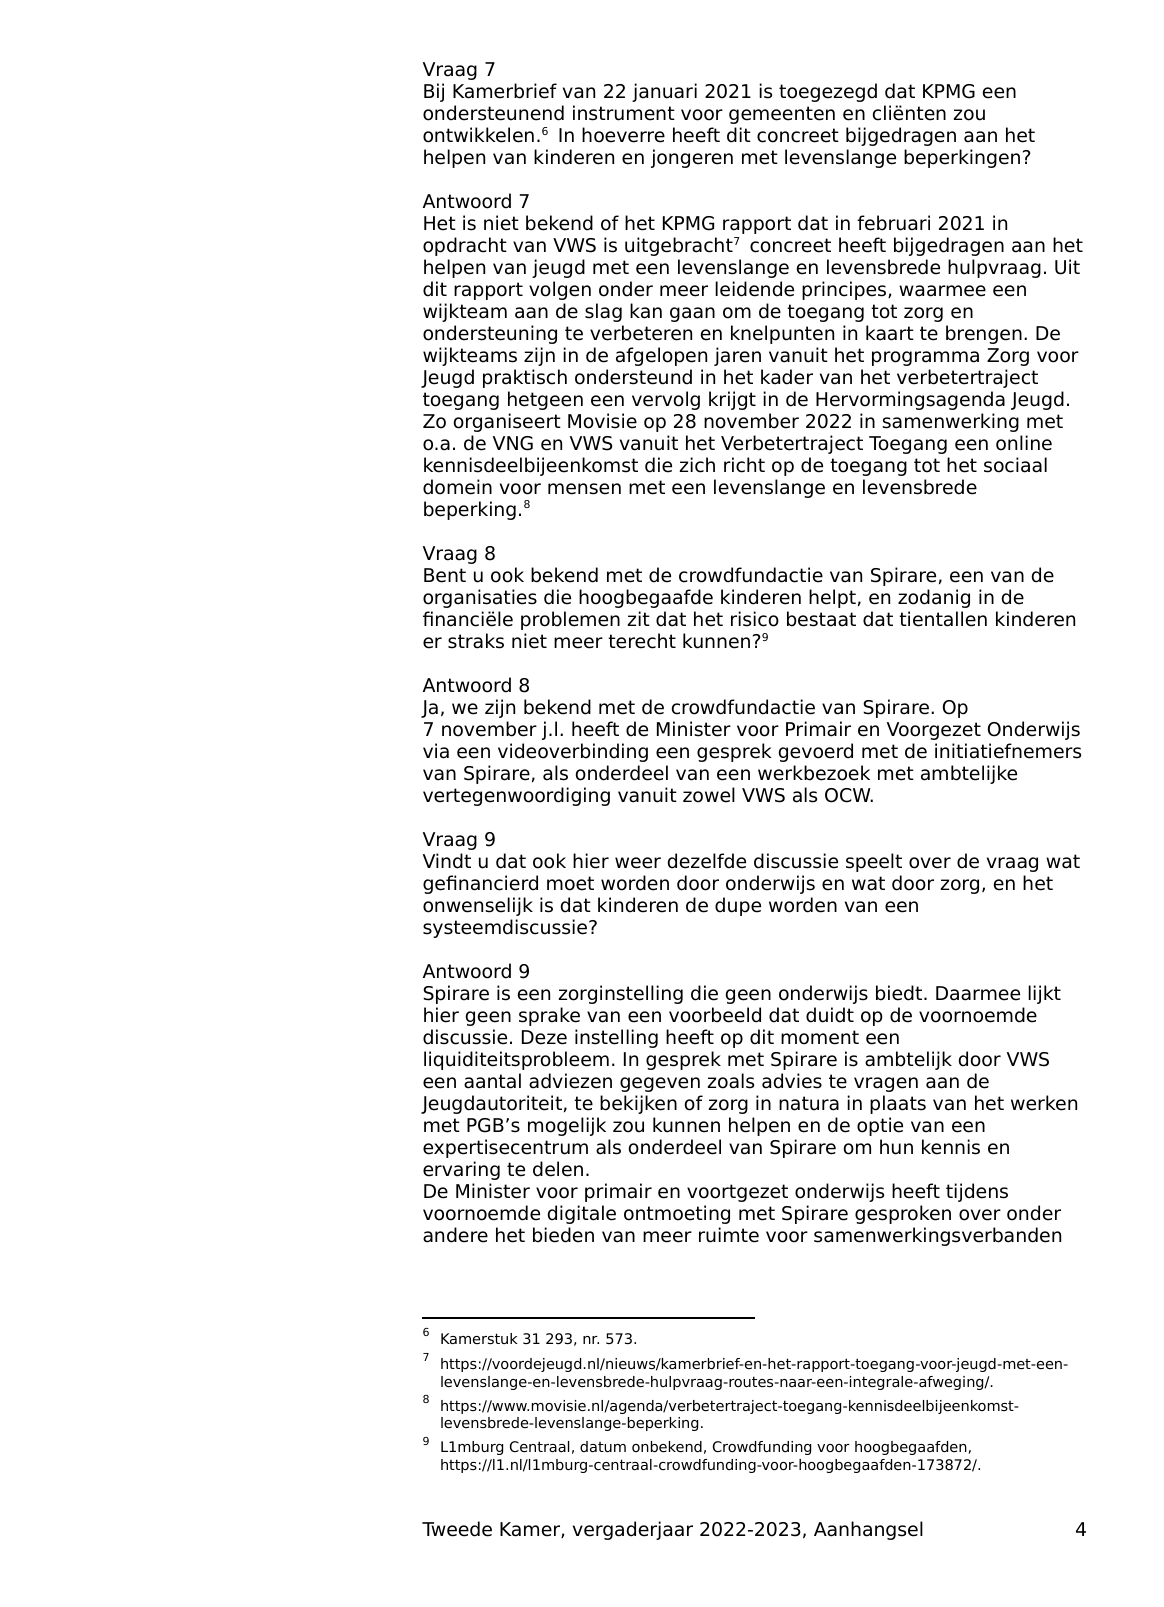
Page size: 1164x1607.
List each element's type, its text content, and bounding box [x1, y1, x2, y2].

text Ja, we zijn bekend met de crowdfundactie van Spirare. Op 7 november j.l. heeft de Minister voor Primair en Voorgezet Onderwijs via een videoverbinding een gesprek gevoerd met de initiatiefnemers van Spirare, als onderdeel van een werkbezoek met ambtelijke vertegenwoordiging vanuit zowel VWS als OCW. [422, 697, 1087, 807]
text Spirare is een zorginstelling die geen onderwijs biedt. Daarmee lijkt hier geen sprake van een voorbeeld dat duidt op de voornoemde discussie. Deze instelling heeft op dit moment een liquiditeitsprobleem. In gesprek met Spirare is ambtelijk door VWS een aantal adviezen gegeven zoals advies te vragen aan de Jeugdautoriteit, te bekijken of zorg in natura in plaats van het werken met PGB’s mogelijk zou kunnen helpen en de optie van een expertisecentrum als onderdeel van Spirare om hun kennis en ervaring te delen. [422, 983, 1087, 1181]
text Kamerstuk 31 293, nr. 573. [422, 1327, 1087, 1349]
text Het is niet bekend of het KPMG rapport dat in februari 2021 in opdracht van VWS is uitgebracht concreet heeft bijgedragen aan het helpen van jeugd met een levenslange en levensbrede hulpvraag. Uit dit rapport volgen onder meer leidende principes, waarmee een wijkteam aan de slag kan gaan om de toegang tot zorg en ondersteuning te verbeteren en knelpunten in kaart te brengen. De wijkteams zijn in de afgelopen jaren vanuit het programma Zorg voor Jeugd praktisch ondersteund in het kader van het verbetertraject toegang hetgeen een vervolg krijgt in de Hervormingsagenda Jeugd. Zo organiseert Movisie op 28 november 2022 in samenwerking met o.a. de VNG en VWS vanuit het Verbetertraject Toegang een online kennisdeelbijeenkomst die zich richt op de toegang tot het sociaal domein voor mensen met een levenslange en levensbrede beperking. [422, 213, 1087, 521]
text De Minister voor primair en voortgezet onderwijs heeft tijdens voornoemde digitale ontmoeting met Spirare gesproken over onder andere het bieden van meer ruimte voor samenwerkingsverbanden [422, 1181, 1087, 1247]
text Vraag 7 [422, 59, 1087, 81]
text L1mburg Centraal, datum onbekend, Crowdfunding voor hoogbegaafden, https://l1.nl/l1mburg-centraal-crowdfunding-voor-hoogbegaafden-173872/. [422, 1435, 1087, 1474]
text Vraag 8 [422, 543, 1087, 565]
text Vindt u dat ook hier weer dezelfde discussie speelt over de vraag wat gefinancierd moet worden door onderwijs en wat door zorg, en het onwenselijk is dat kinderen de dupe worden van een systeemdiscussie? [422, 851, 1087, 939]
text https://www.movisie.nl/agenda/verbetertraject-toegang-kennisdeelbijeenkomst-levensbrede-levenslange-beperking. [422, 1393, 1087, 1432]
text Bij Kamerbrief van 22 januari 2021 is toegezegd dat KPMG een ondersteunend instrument voor gemeenten en cliënten zou ontwikkelen. In hoeverre heeft dit concreet bijgedragen aan het helpen van kinderen en jongeren met levenslange beperkingen? [422, 81, 1087, 169]
text Vraag 9 [422, 829, 1087, 851]
text Antwoord 7 [422, 191, 1087, 213]
text Bent u ook bekend met de crowdfundactie van Spirare, een van de organisaties die hoogbegaafde kinderen helpt, en zodanig in de financiële problemen zit dat het risico bestaat dat tientallen kinderen er straks niet meer terecht kunnen? [422, 565, 1087, 653]
text Antwoord 8 [422, 675, 1087, 697]
text Antwoord 9 [422, 961, 1087, 983]
text https://voordejeugd.nl/nieuws/kamerbrief-en-het-rapport-toegang-voor-jeugd-met-een-levenslange-en-levensbrede-hulpvraag-routes-naar-een-integrale-afweging/. [422, 1352, 1087, 1391]
